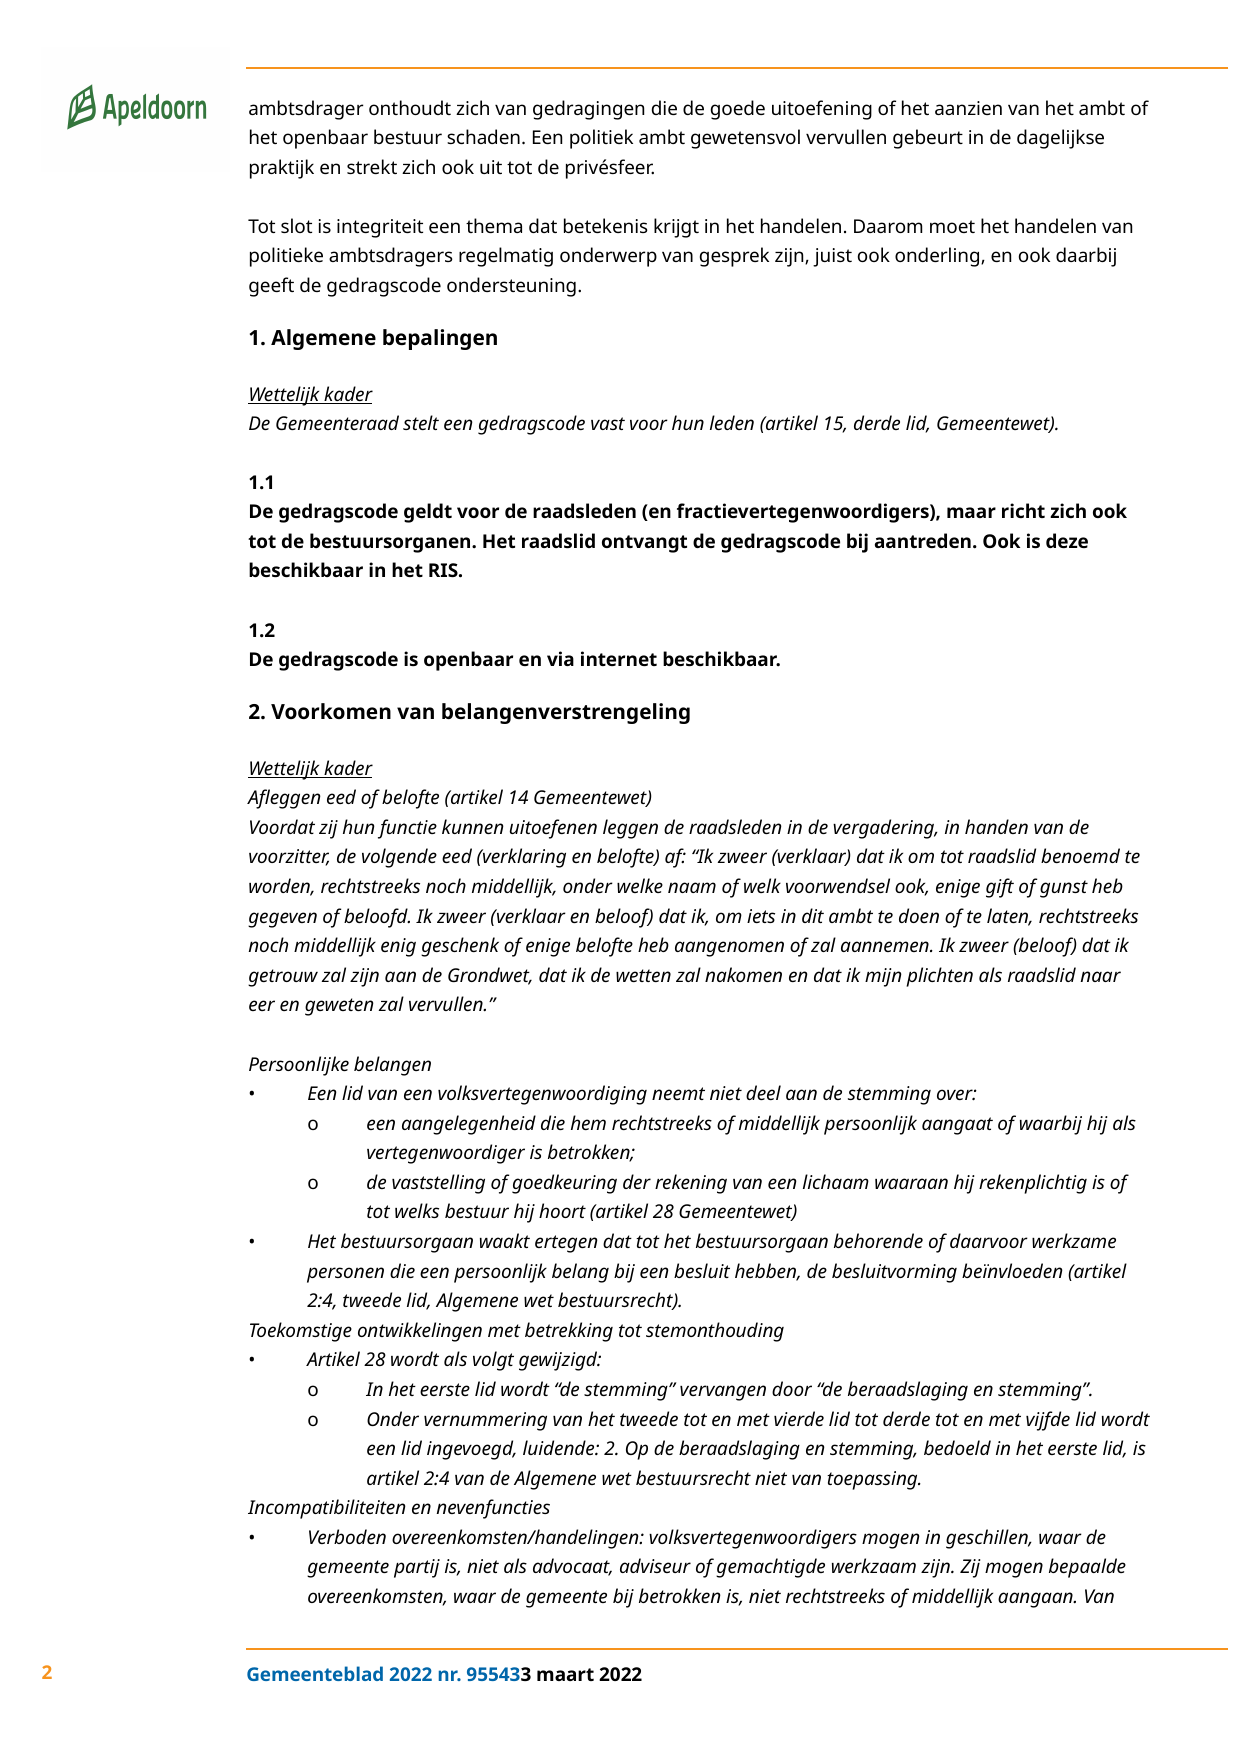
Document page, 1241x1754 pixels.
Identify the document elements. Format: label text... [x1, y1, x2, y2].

text 2. Voorkomen van belangenverstrengeling [248, 697, 1152, 725]
picture [41, 47, 231, 172]
text De gedragscode geldt voor de raadsleden (en fractievertegenwoordigers), maar richt zich ook tot de bestuursorganen. Het raadslid ontvangt de gedragscode bij aantreden. Ook is deze beschikbaar in het RIS. [248, 498, 1152, 583]
text 1. Algemene bepalingen [248, 323, 1152, 351]
table_header Wettelijk kader De Gemeenteraad stelt een gedragscode vast voor hun leden (artikel 15, derde lid, Gemeentewet). [248, 381, 1152, 436]
text Tot slot is integriteit een thema dat betekenis krijgt in het handelen. Daarom moet het handelen van politieke ambtsdragers regelmatig onderwerp van gesprek zijn, juist ook onderling, en ook daarbij geeft de gedragscode ondersteuning. [248, 213, 1152, 298]
text 1.2 [248, 617, 1152, 643]
text ambtsdrager onthoudt zich van gedragingen die de goede uitoefening of het aanzien van het ambt of het openbaar bestuur schaden. Een politiek ambt gewetensvol vervullen gebeurt in de dagelijkse praktijk en strekt zich ook uit tot de privésfeer. [248, 95, 1152, 180]
text 1.1 [248, 469, 1152, 495]
text De gedragscode is openbaar en via internet beschikbaar. [248, 646, 1152, 672]
table_header Wettelijk kader Afleggen eed of belofte (artikel 14 Gemeentewet) Voordat zij hun functie kunnen uitoefenen leggen de raadsleden in de vergadering, in handen van de voorzitter, de volgende eed (verklaring en belofte) af: “Ik zweer (verklaar) dat ik om tot raadslid benoemd te worden, rechtstreeks noch middellijk, onder welke naam of welk voorwendsel ook, enige gift of gunst heb gegeven of beloofd. Ik zweer (verklaar en beloof) dat ik, om iets in dit ambt te doen of te laten, rechtstreeks noch middellijk enig geschenk of enige belofte heb aangenomen of zal aannemen. Ik zweer (beloof) dat ik getrouw zal zijn aan de Grondwet, dat ik de wetten zal nakomen en dat ik mijn plichten als raadslid naar eer en geweten zal vervullen.” Persoonlijke belangen Een lid van een volksvertegenwoordiging neemt niet deel aan de stemming over: een aangelegenheid die hem rechtstreeks of middellijk persoonlijk aangaat of waarbij hij als vertegenwoordiger is betrokken; de vaststelling of goedkeuring der rekening van een lichaam waaraan hij rekenplichtig is of tot welks bestuur hij hoort (artikel 28 Gemeentewet) Het bestuursorgaan waakt ertegen dat tot het bestuursorgaan behorende of daarvoor werkzame personen die een persoonlijk belang bij een besluit hebben, de besluitvorming beïnvloeden (artikel 2:4, tweede lid, Algemene wet bestuursrecht). Toekomstige ontwikkelingen met betrekking tot stemonthouding Artikel 28 wordt als volgt gewijzigd: In het eerste lid wordt “de stemming” vervangen door “de beraadslaging en stemming”. Onder vernummering van het tweede tot en met vierde lid tot derde tot en met vijfde lid wordt een lid ingevoegd, luidende: 2. Op de beraadslaging en stemming, bedoeld in het eerste lid, is artikel 2:4 van de Algemene wet bestuursrecht niet van toepassing. Incompatibiliteiten en nevenfuncties Verboden overeenkomsten/handelingen: volksvertegenwoordigers mogen in geschillen, waar de gemeente partij is, niet als advocaat, adviseur of gemachtigde werkzaam zijn. Zij mogen bepaalde overeenkomsten, waar de gemeente bij betrokken is, niet rechtstreeks of middellijk aangaan. Van [248, 755, 1152, 1609]
